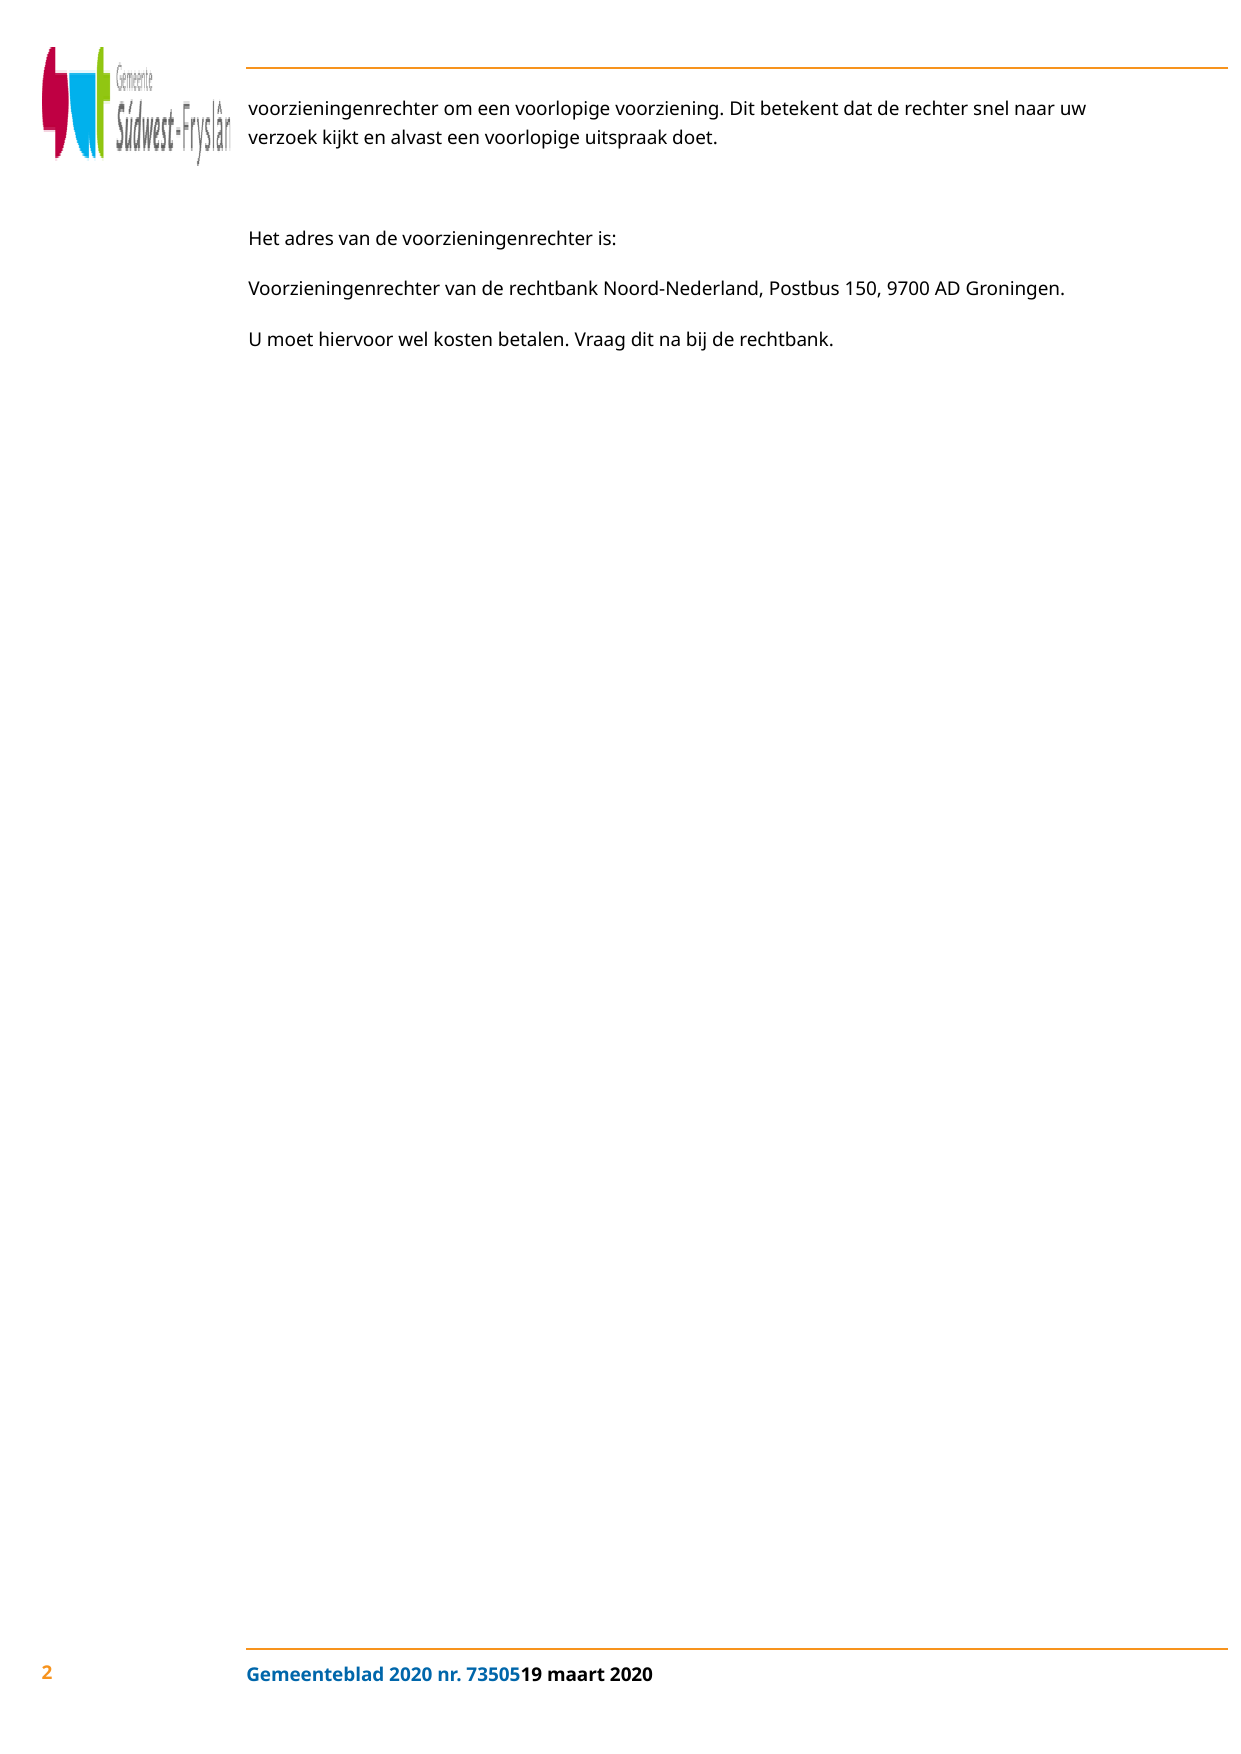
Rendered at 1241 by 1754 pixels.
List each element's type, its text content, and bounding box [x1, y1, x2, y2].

text Het adres van de voorzieningenrechter is: [248, 225, 1152, 251]
text voorzieningenrechter om een voorlopige voorziening. Dit betekent dat de rechter snel naar uw verzoek kijkt en alvast een voorlopige uitspraak doet. [248, 95, 1152, 150]
picture [41, 47, 231, 172]
text U moet hiervoor wel kosten betalen. Vraag dit na bij de rechtbank. [248, 326, 1152, 352]
text Voorzieningenrechter van de rechtbank Noord-Nederland, Postbus 150, 9700 AD Groningen. [248, 276, 1152, 301]
